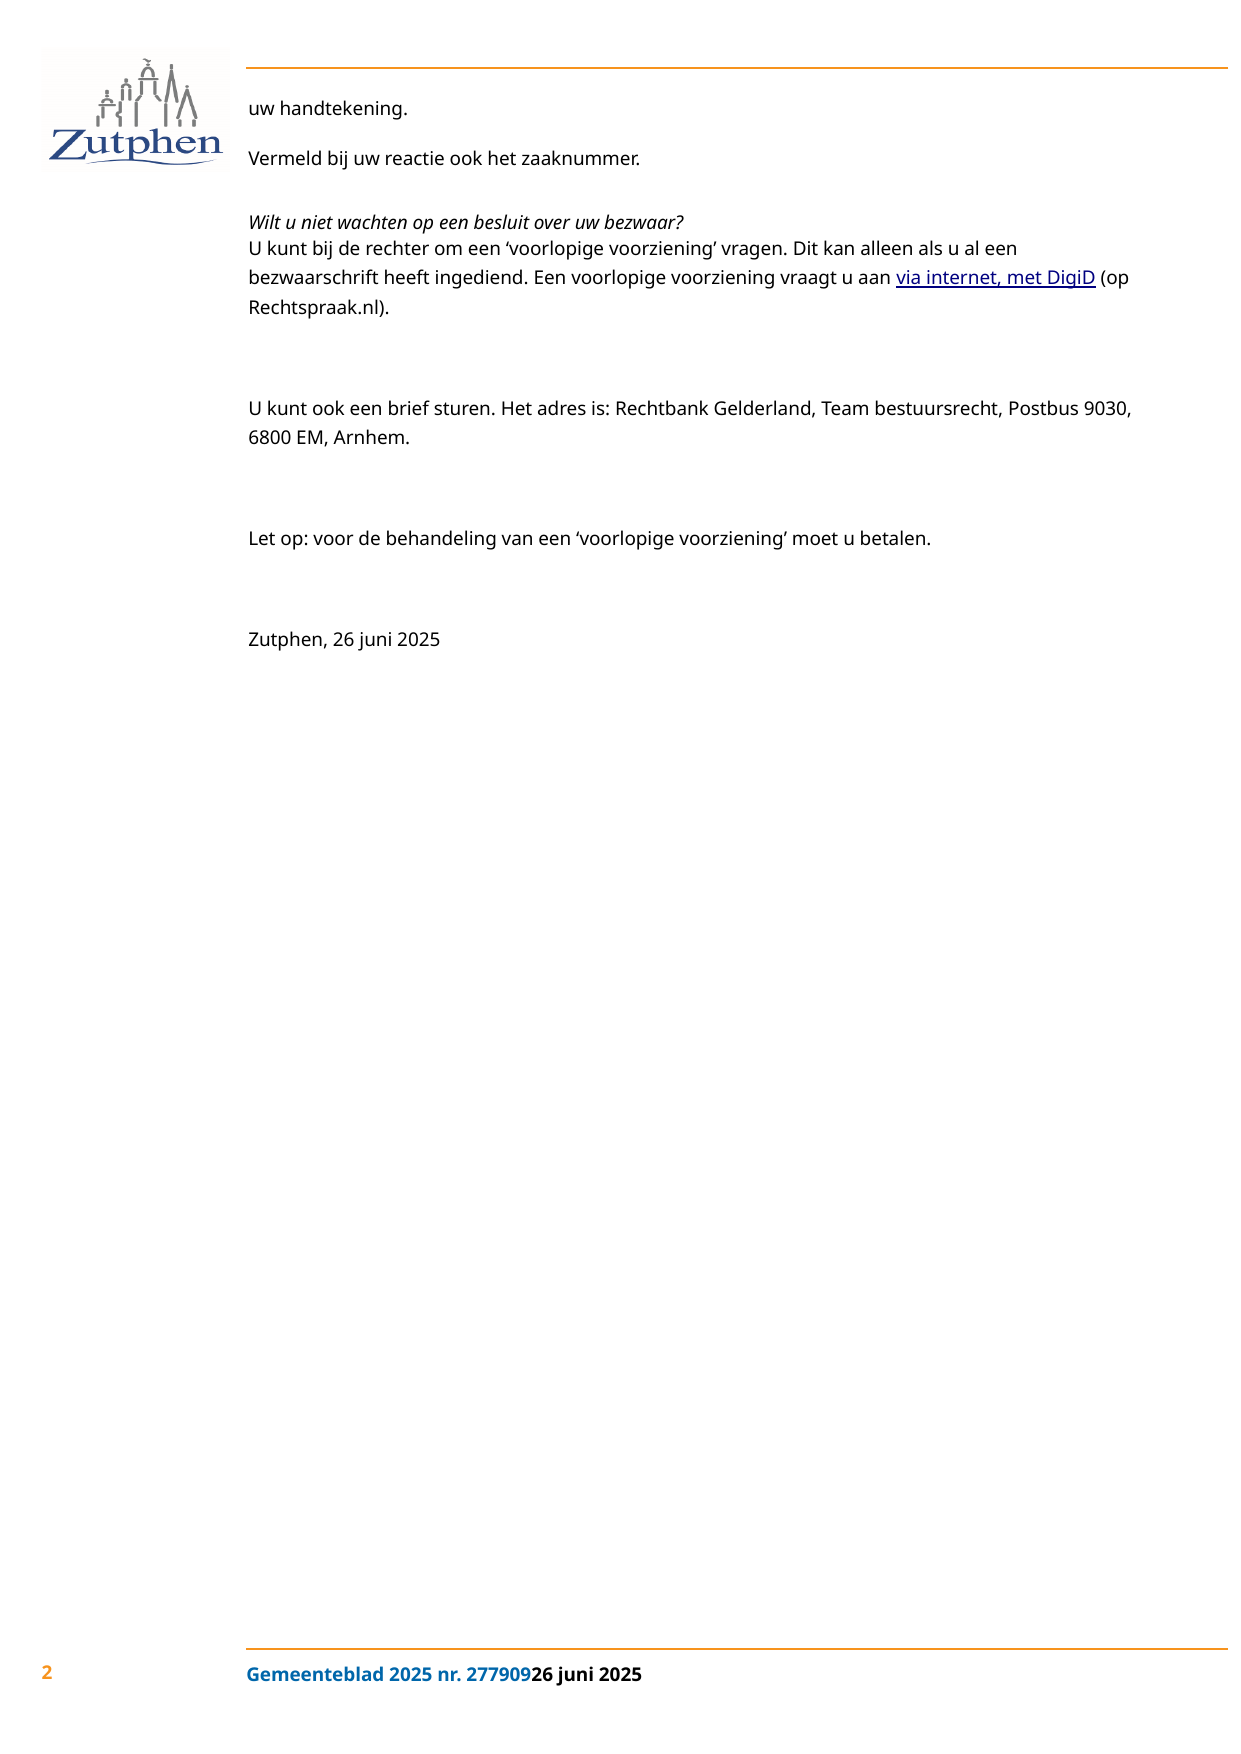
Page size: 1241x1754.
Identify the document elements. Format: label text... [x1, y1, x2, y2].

text U kunt ook een brief sturen. Het adres is: Rechtbank Gelderland, Team bestuursrecht, Postbus 9030, 6800 EM, Arnhem. [248, 395, 1152, 450]
text Zutphen, 26 juni 2025 [248, 626, 1152, 652]
text Wilt u niet wachten op een besluit over uw bezwaar? [248, 209, 1152, 235]
text Vermeld bij uw reactie ook het zaaknummer. [248, 145, 1152, 171]
text U kunt bij de rechter om een ‘voorlopige voorziening’ vragen. Dit kan alleen als u al een bezwaarschrift heeft ingediend. Een voorlopige voorziening vraagt u aan via internet, met DigiD (op Rechtspraak.nl). [248, 235, 1152, 320]
text uw handtekening. [248, 95, 1152, 121]
text Let op: voor de behandeling van een ‘voorlopige voorziening’ moet u betalen. [248, 525, 1152, 551]
picture [41, 47, 231, 172]
